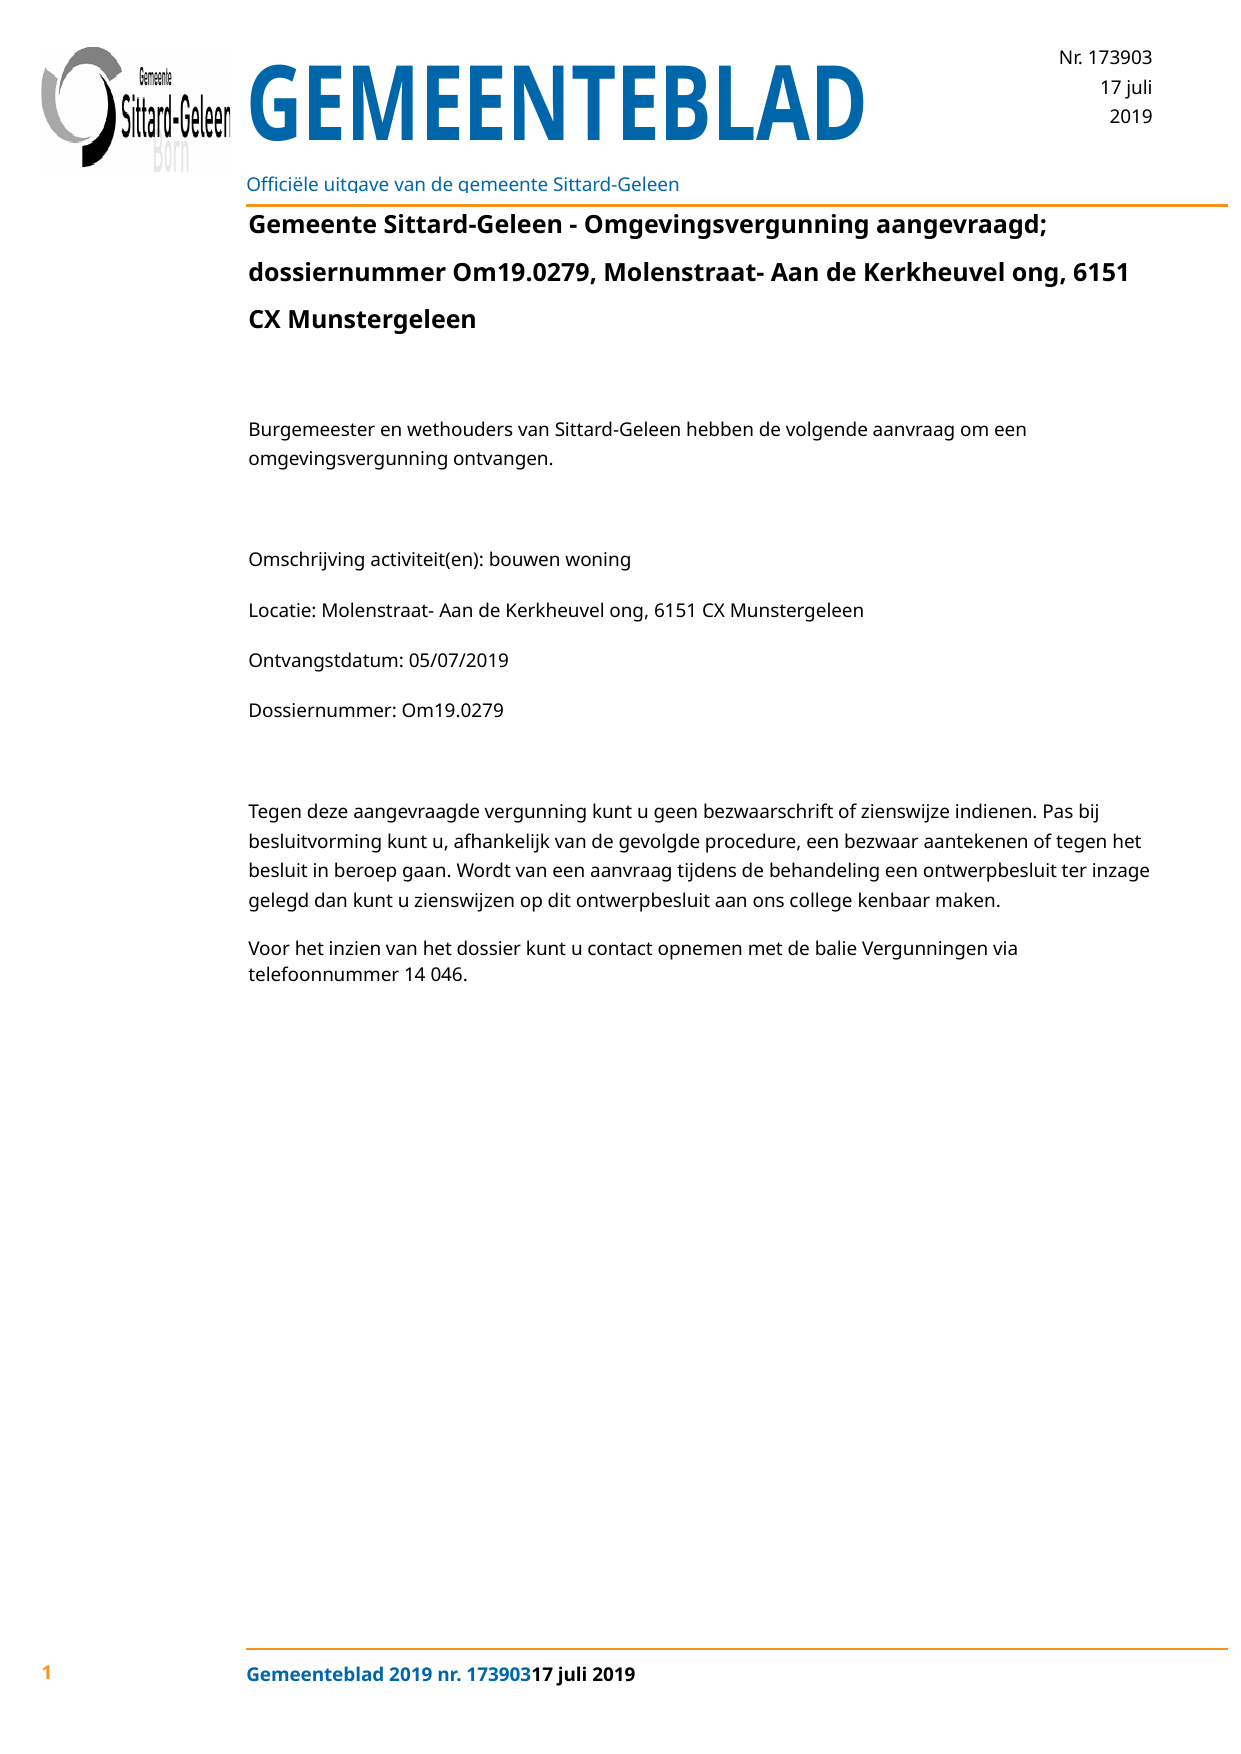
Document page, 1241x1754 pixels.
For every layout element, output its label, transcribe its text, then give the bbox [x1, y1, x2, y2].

text Ontvangstdatum: 05/07/2019 [248, 647, 1152, 673]
picture [41, 47, 231, 172]
text Gemeente Sittard-Geleen - Omgevingsvergunning aangevraagd; dossiernummer Om19.0279, Molenstraat- Aan de Kerkheuvel ong, 6151 CX Munstergeleen [248, 207, 1152, 336]
text Burgemeester en wethouders van Sittard-Geleen hebben de volgende aanvraag om een omgevingsvergunning ontvangen. [248, 416, 1152, 471]
text Locatie: Molenstraat- Aan de Kerkheuvel ong, 6151 CX Munstergeleen [248, 597, 1152, 622]
text Omschrijving activiteit(en): bouwen woning [248, 546, 1152, 572]
text Tegen deze aangevraagde vergunning kunt u geen bezwaarschrift of zienswijze indienen. Pas bij besluitvorming kunt u, afhankelijk van de gevolgde procedure, een bezwaar aantekenen of tegen het besluit in beroep gaan. Wordt van een aanvraag tijdens de behandeling een ontwerpbesluit ter inzage gelegd dan kunt u zienswijzen op dit ontwerpbesluit aan ons college kenbaar maken. [248, 798, 1152, 913]
text Voor het inzien van het dossier kunt u contact opnemen met de balie Vergunningen via telefoonnummer 14 046. [248, 935, 1152, 986]
text Dossiernummer: Om19.0279 [248, 698, 1152, 723]
